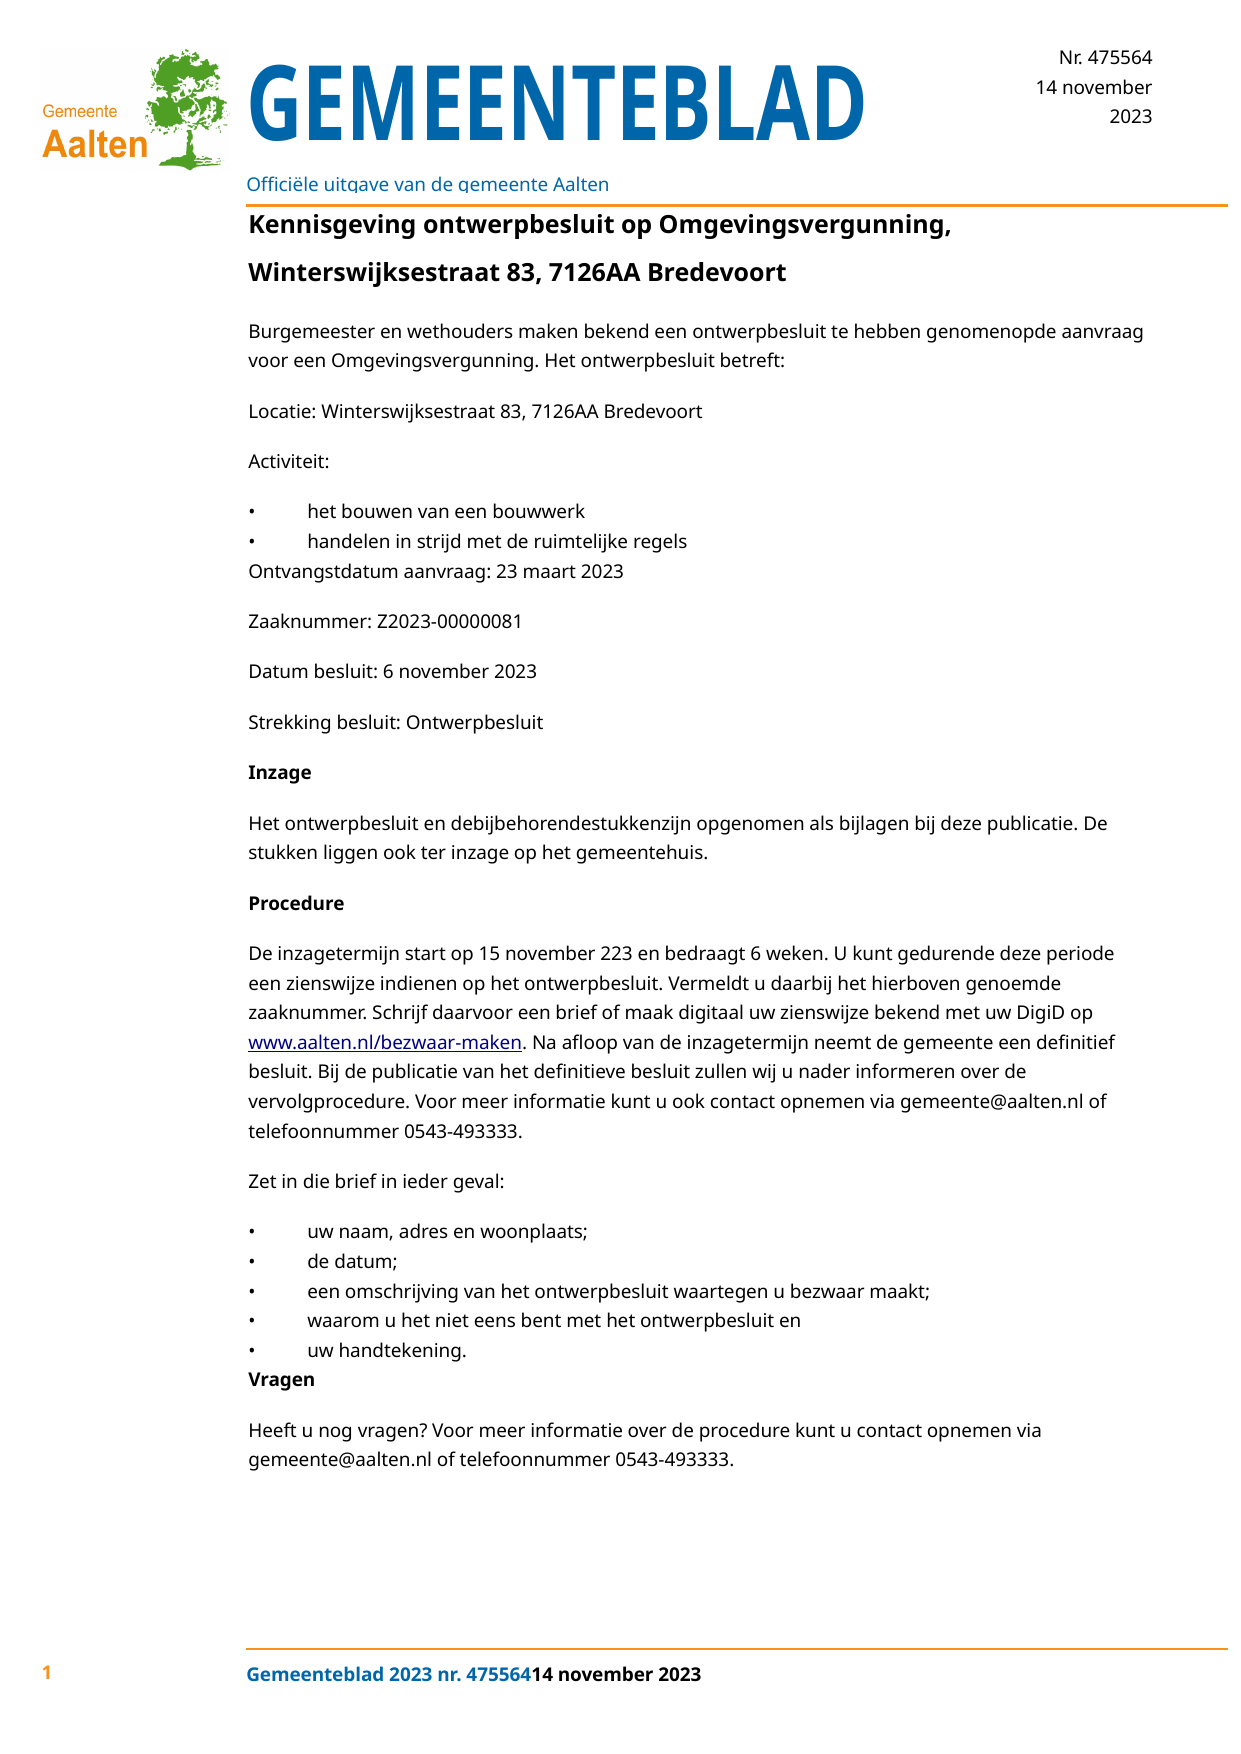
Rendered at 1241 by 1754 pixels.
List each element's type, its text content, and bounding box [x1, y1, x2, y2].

text Kennisgeving ontwerpbesluit op Omgevingsvergunning, Winterswijksestraat 83, 7126AA Bredevoort [248, 207, 1152, 288]
list uw handtekening. [248, 1337, 1152, 1363]
list waarom u het niet eens bent met het ontwerpbesluit en [248, 1307, 1152, 1333]
text Vragen [248, 1367, 1152, 1392]
text Burgemeester en wethouders maken bekend een ontwerpbesluit te hebben genomenopde aanvraag voor een Omgevingsvergunning. Het ontwerpbesluit betreft: [248, 318, 1152, 373]
text Datum besluit: 6 november 2023 [248, 659, 1152, 684]
text Inzage [248, 759, 1152, 785]
list een omschrijving van het ontwerpbesluit waartegen u bezwaar maakt; [248, 1278, 1152, 1304]
picture [41, 47, 231, 172]
text Het ontwerpbesluit en debijbehorendestukkenzijn opgenomen als bijlagen bij deze publicatie. De stukken liggen ook ter inzage op het gemeentehuis. [248, 810, 1152, 865]
text Heeft u nog vragen? Voor meer informatie over de procedure kunt u contact opnemen via gemeente@aalten.nl of telefoonnummer 0543-493333. [248, 1417, 1152, 1472]
text Strekking besluit: Ontwerpbesluit [248, 709, 1152, 735]
text Zaaknummer: Z2023-00000081 [248, 608, 1152, 634]
list de datum; [248, 1248, 1152, 1274]
text Zet in die brief in ieder geval: [248, 1168, 1152, 1194]
text Ontvangstdatum aanvraag: 23 maart 2023 [248, 558, 1152, 584]
list het bouwen van een bouwwerk [248, 499, 1152, 524]
text Activiteit: [248, 448, 1152, 474]
list uw naam, adres en woonplaats; [248, 1219, 1152, 1244]
list handelen in strijd met de ruimtelijke regels [248, 528, 1152, 554]
text Locatie: Winterswijksestraat 83, 7126AA Bredevoort [248, 398, 1152, 424]
text De inzagetermijn start op 15 november 223 en bedraagt 6 weken. U kunt gedurende deze periode een zienswijze indienen op het ontwerpbesluit. Vermeldt u daarbij het hierboven genoemde zaaknummer. Schrijf daarvoor een brief of maak digitaal uw zienswijze bekend met uw DigiD op www.aalten.nl/bezwaar-maken. Na afloop van de inzagetermijn neemt de gemeente een definitief besluit. Bij de publicatie van het definitieve besluit zullen wij u nader informeren over de vervolgprocedure. Voor meer informatie kunt u ook contact opnemen via gemeente@aalten.nl of telefoonnummer 0543-493333. [248, 940, 1152, 1144]
text Procedure [248, 890, 1152, 916]
